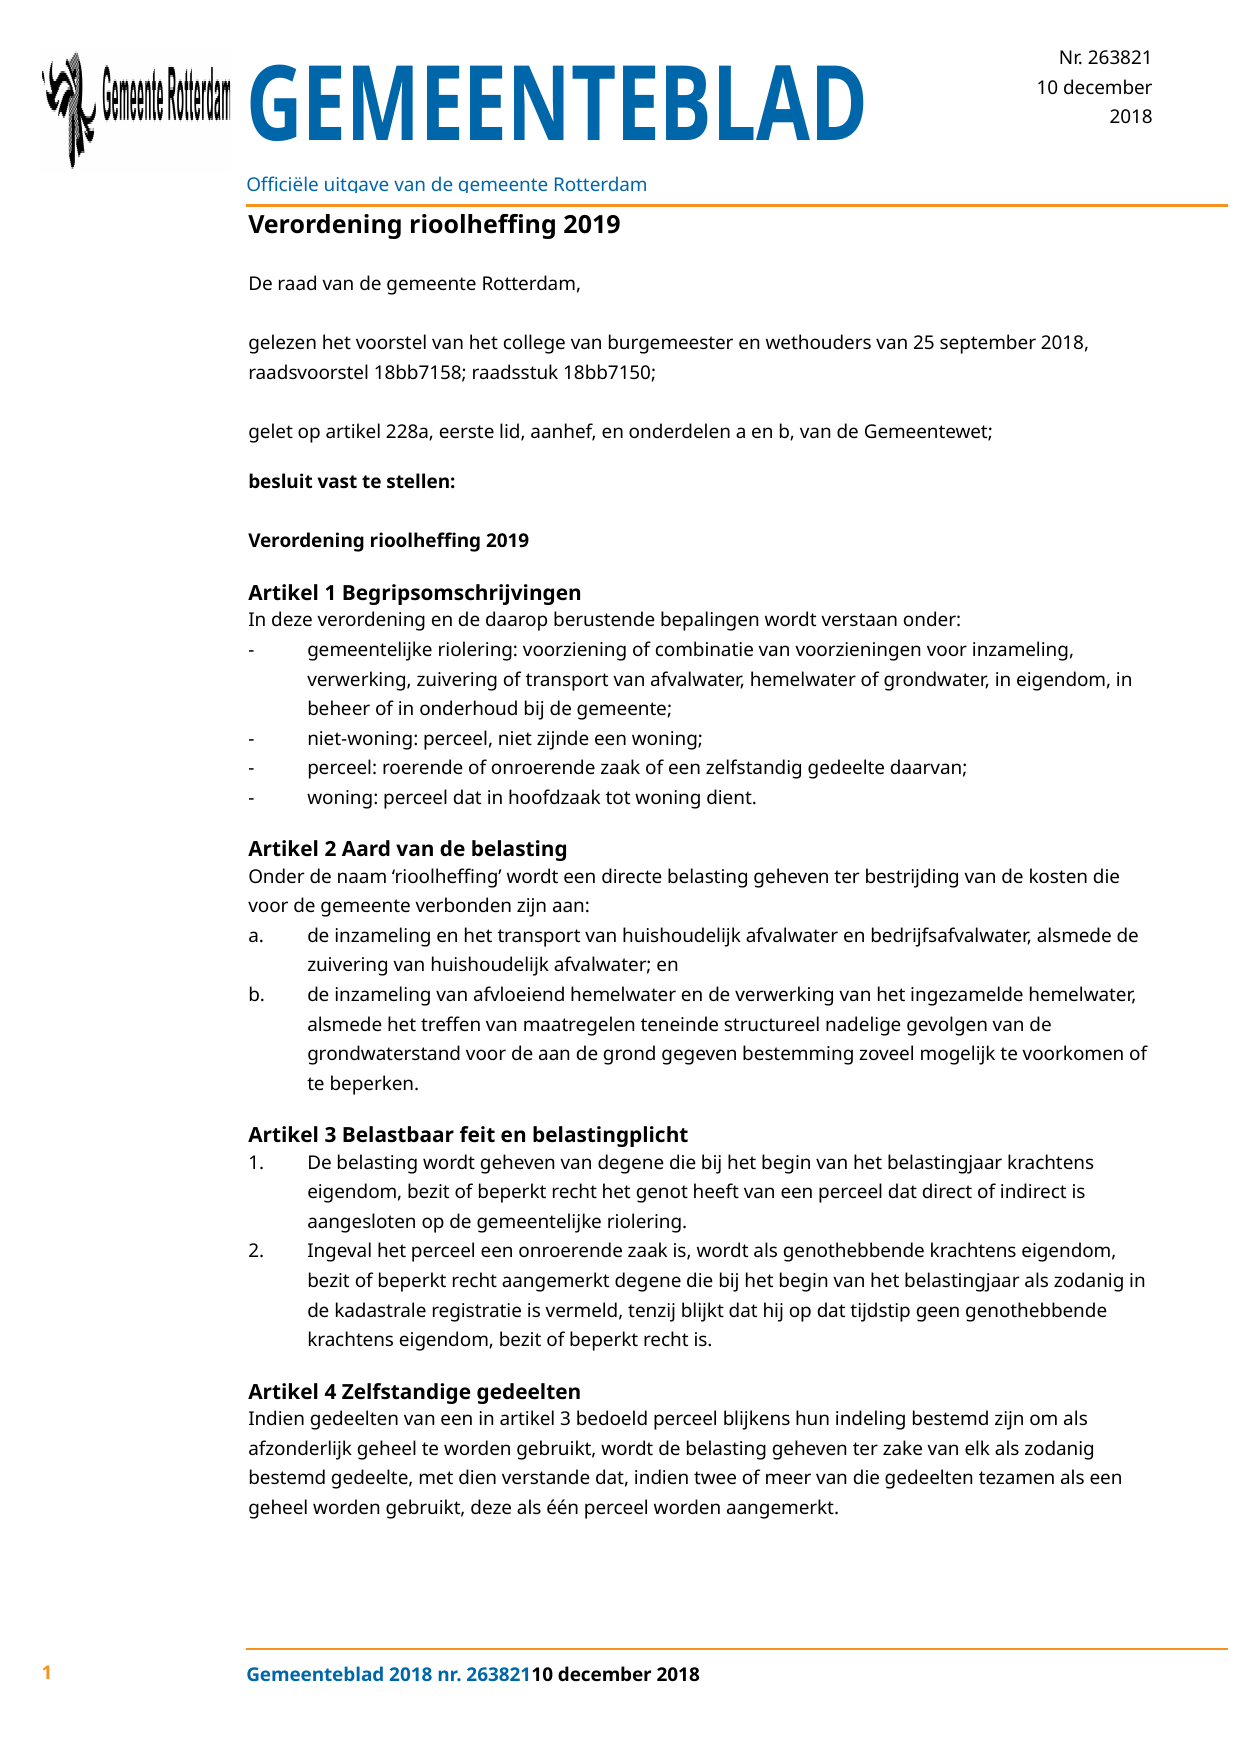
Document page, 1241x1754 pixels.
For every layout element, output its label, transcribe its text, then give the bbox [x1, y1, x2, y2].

text Artikel 1 Begripsomschrijvingen [248, 578, 1152, 607]
picture [41, 47, 231, 172]
list Ingeval het perceel een onroerende zaak is, wordt als genothebbende krachtens eigendom, bezit of beperkt recht aangemerkt degene die bij het begin van het belastingjaar als zodanig in de kadastrale registratie is vermeld, tenzij blijkt dat hij op dat tijdstip geen genothebbende krachtens eigendom, bezit of beperkt recht is. [248, 1238, 1152, 1352]
text Onder de naam ‘rioolheffing’ wordt een directe belasting geheven ter bestrijding van de kosten die voor de gemeente verbonden zijn aan: [248, 863, 1152, 918]
text Indien gedeelten van een in artikel 3 bedoeld perceel blijkens hun indeling bestemd zijn om als afzonderlijk geheel te worden gebruikt, wordt de belasting geheven ter zake van elk als zodanig bestemd gedeelte, met dien verstande dat, indien twee of meer van die gedeelten tezamen als een geheel worden gebruikt, deze als één perceel worden aangemerkt. [248, 1405, 1152, 1520]
list de inzameling van afvloeiend hemelwater en de verwerking van het ingezamelde hemelwater, alsmede het treffen van maatregelen teneinde structureel nadelige gevolgen van de grondwaterstand voor de aan de grond gegeven bestemming zoveel mogelijk te voorkomen of te beperken. [248, 981, 1152, 1096]
text besluit vast te stellen: [248, 468, 1152, 494]
list niet-woning: perceel, niet zijnde een woning; [248, 725, 1152, 751]
text Artikel 3 Belastbaar feit en belastingplicht [248, 1120, 1152, 1149]
text gelet op artikel 228a, eerste lid, aanhef, en onderdelen a en b, van de Gemeentewet; [248, 418, 1152, 444]
list De belasting wordt geheven van degene die bij het begin van het belastingjaar krachtens eigendom, bezit of beperkt recht het genot heeft van een perceel dat direct of indirect is aangesloten op de gemeentelijke riolering. [248, 1149, 1152, 1234]
text In deze verordening en de daarop berustende bepalingen wordt verstaan onder: [248, 607, 1152, 632]
text Artikel 4 Zelfstandige gedeelten [248, 1377, 1152, 1405]
text Artikel 2 Aard van de belasting [248, 834, 1152, 863]
list de inzameling en het transport van huishoudelijk afvalwater en bedrijfsafvalwater, alsmede de zuivering van huishoudelijk afvalwater; en [248, 922, 1152, 977]
list perceel: roerende of onroerende zaak of een zelfstandig gedeelte daarvan; [248, 754, 1152, 780]
text Verordening rioolheffing 2019 [248, 528, 1152, 553]
list woning: perceel dat in hoofdzaak tot woning dient. [248, 784, 1152, 810]
text De raad van de gemeente Rotterdam, [248, 270, 1152, 296]
text Verordening rioolheffing 2019 [248, 207, 1152, 241]
list gemeentelijke riolering: voorziening of combinatie van voorzieningen voor inzameling, verwerking, zuivering of transport van afvalwater, hemelwater of grondwater, in eigendom, in beheer of in onderhoud bij de gemeente; [248, 636, 1152, 721]
text gelezen het voorstel van het college van burgemeester en wethouders van 25 september 2018, raadsvoorstel 18bb7158; raadsstuk 18bb7150; [248, 329, 1152, 385]
